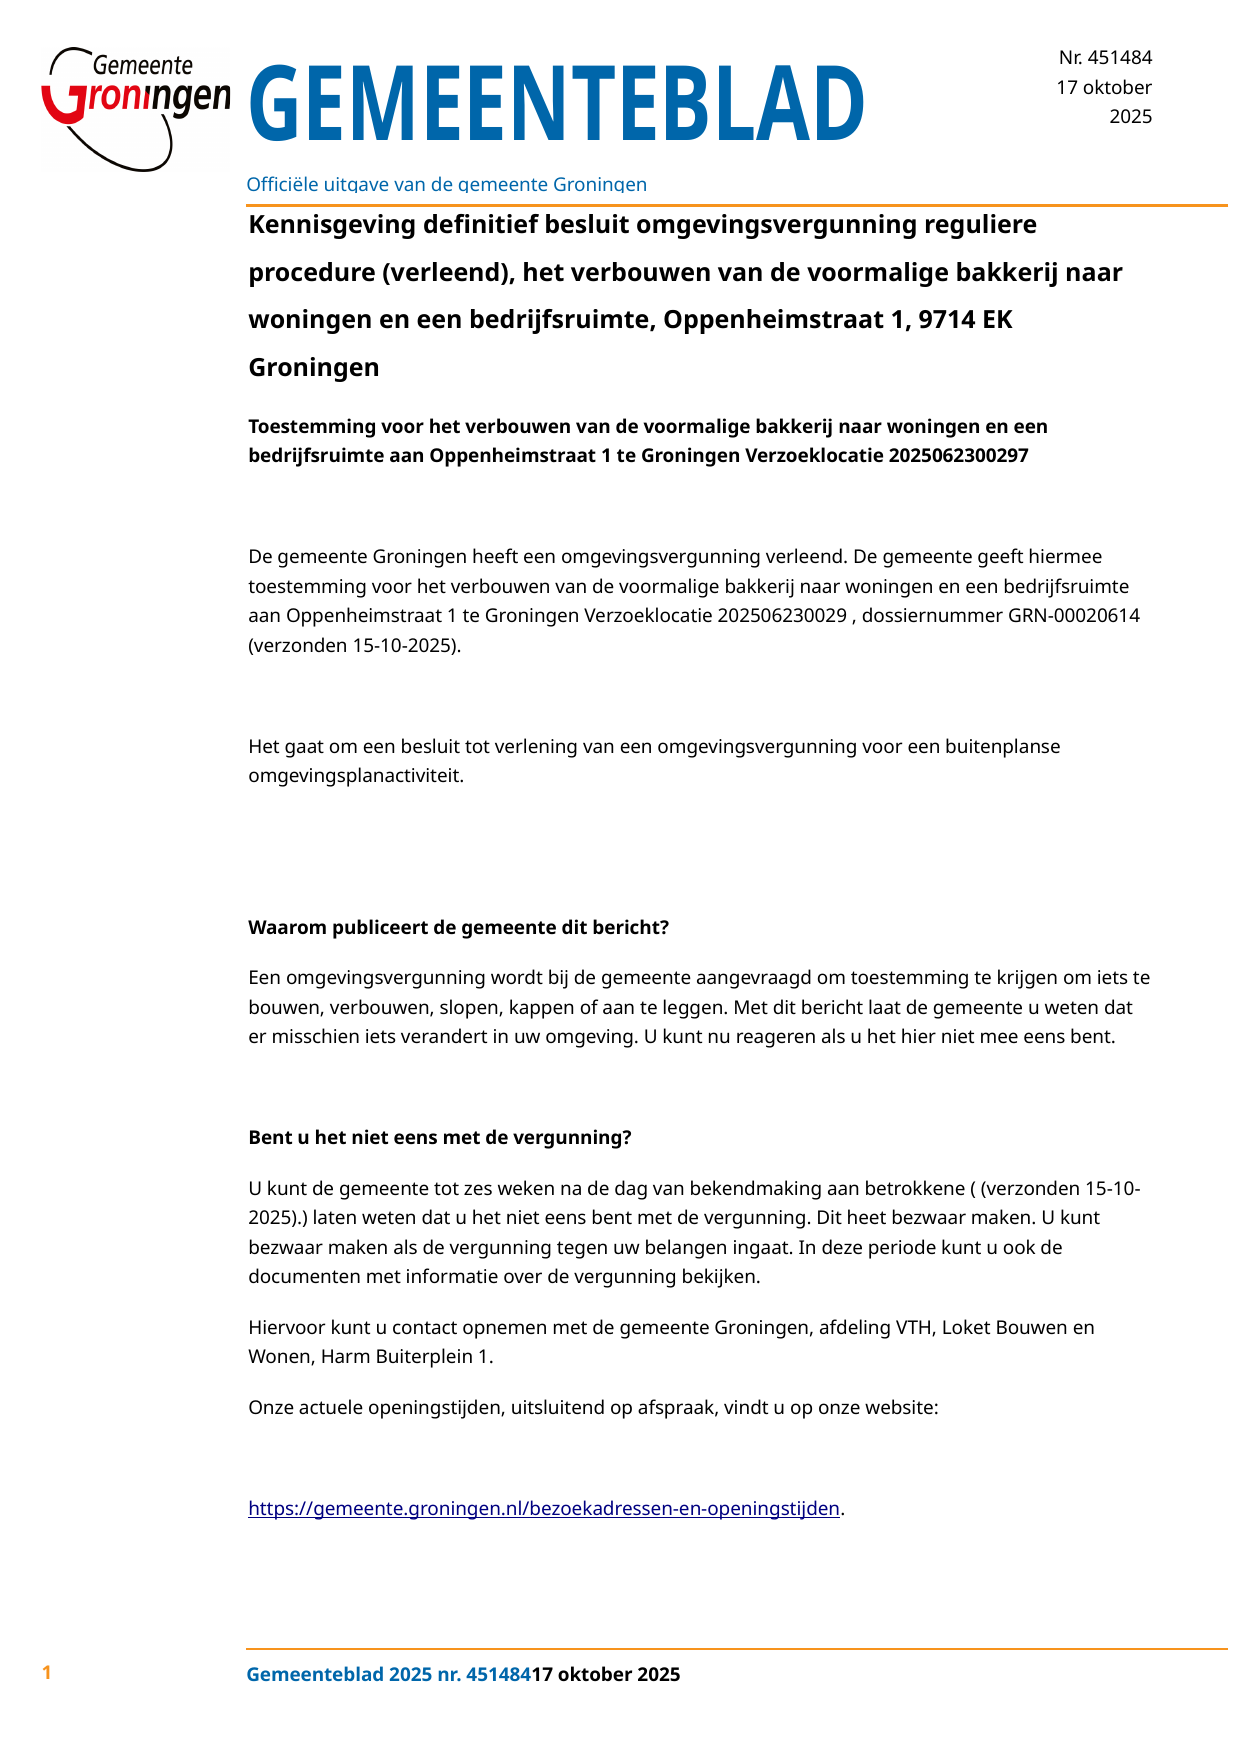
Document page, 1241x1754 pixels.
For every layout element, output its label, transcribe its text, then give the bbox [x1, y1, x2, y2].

text Een omgevingsvergunning wordt bij de gemeente aangevraagd om toestemming te krijgen om iets te bouwen, verbouwen, slopen, kappen of aan te leggen. Met dit bericht laat de gemeente u weten dat er misschien iets verandert in uw omgeving. U kunt nu reageren als u het hier niet mee eens bent. [248, 964, 1152, 1049]
text https://gemeente.groningen.nl/bezoekadressen-en-openingstijden. [248, 1495, 1152, 1521]
text Waarom publiceert de gemeente dit bericht? [248, 914, 1152, 940]
text U kunt de gemeente tot zes weken na de dag van bekendmaking aan betrokkene ( (verzonden 15-10-2025).) laten weten dat u het niet eens bent met de vergunning. Dit heet bezwaar maken. U kunt bezwaar maken als de vergunning tegen uw belangen ingaat. In deze periode kunt u ook de documenten met informatie over de vergunning bekijken. [248, 1175, 1152, 1289]
picture [41, 47, 231, 172]
text Toestemming voor het verbouwen van de voormalige bakkerij naar woningen en een bedrijfsruimte aan Oppenheimstraat 1 te Groningen Verzoeklocatie 2025062300297 [248, 413, 1152, 468]
text Kennisgeving definitief besluit omgevingsvergunning reguliere procedure (verleend), het verbouwen van de voormalige bakkerij naar woningen en een bedrijfsruimte, Oppenheimstraat 1, 9714 EK Groningen [248, 207, 1152, 384]
text Het gaat om een besluit tot verlening van een omgevingsvergunning voor een buitenplanse omgevingsplanactiviteit. [248, 733, 1152, 788]
text De gemeente Groningen heeft een omgevingsvergunning verleend. De gemeente geeft hiermee toestemming voor het verbouwen van de voormalige bakkerij naar woningen en een bedrijfsruimte aan Oppenheimstraat 1 te Groningen Verzoeklocatie 202506230029 , dossiernummer GRN-00020614 (verzonden 15-10-2025). [248, 543, 1152, 658]
text Bent u het niet eens met de vergunning? [248, 1124, 1152, 1150]
text Onze actuele openingstijden, uitsluitend op afspraak, vindt u op onze website: [248, 1394, 1152, 1420]
text Hiervoor kunt u contact opnemen met de gemeente Groningen, afdeling VTH, Loket Bouwen en Wonen, Harm Buiterplein 1. [248, 1314, 1152, 1369]
